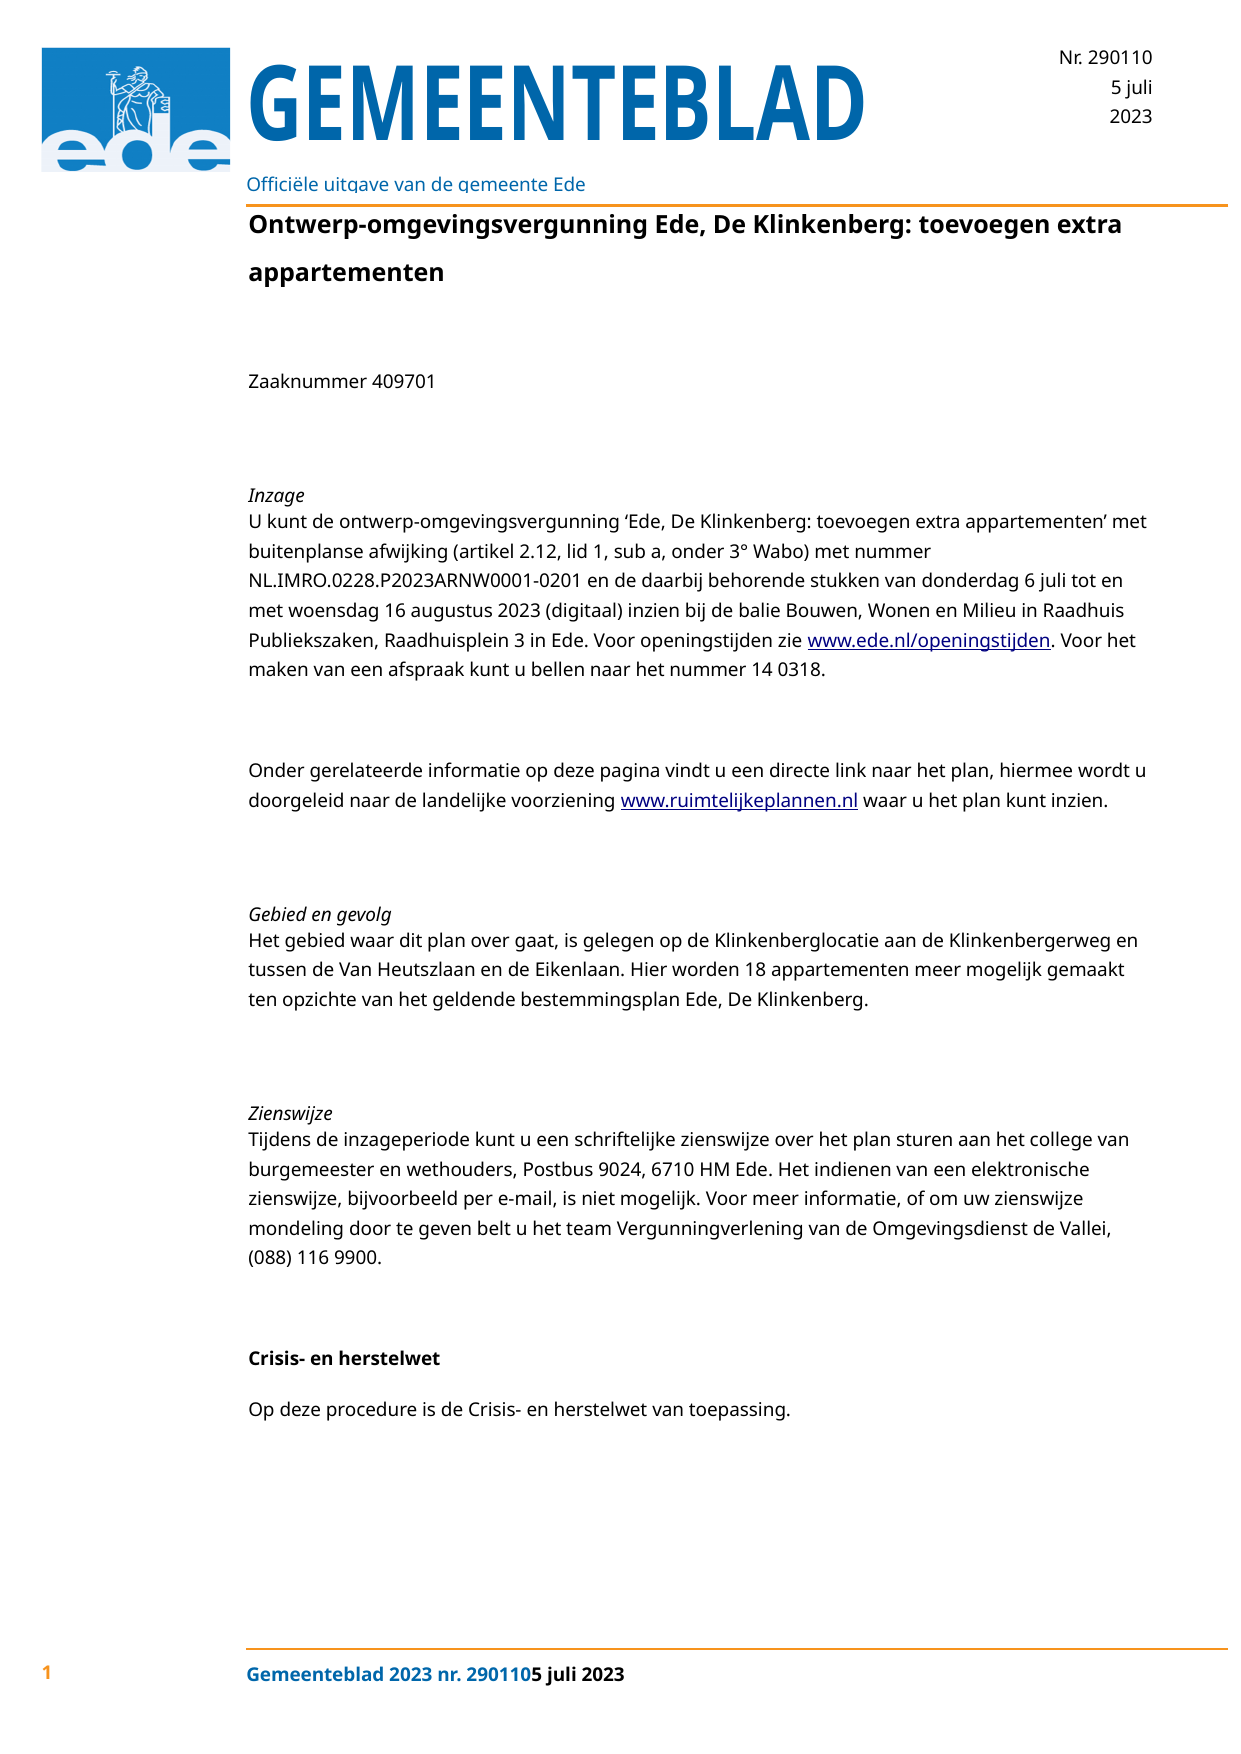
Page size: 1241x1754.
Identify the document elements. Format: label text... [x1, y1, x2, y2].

text U kunt de ontwerp-omgevingsvergunning ‘Ede, De Klinkenberg: toevoegen extra appartementen’ met buitenplanse afwijking (artikel 2.12, lid 1, sub a, onder 3° Wabo) met nummer NL.IMRO.0228.P2023ARNW0001-0201 en de daarbij behorende stukken van donderdag 6 juli tot en met woensdag 16 augustus 2023 (digitaal) inzien bij de balie Bouwen, Wonen en Milieu in Raadhuis Publiekszaken, Raadhuisplein 3 in Ede. Voor openingstijden zie www.ede.nl/openingstijden. Voor het maken van een afspraak kunt u bellen naar het nummer 14 0318. [248, 508, 1152, 682]
text Onder gerelateerde informatie op deze pagina vindt u een directe link naar het plan, hiermee wordt u doorgeleid naar de landelijke voorziening www.ruimtelijkeplannen.nl waar u het plan kunt inzien. [248, 757, 1152, 812]
text Het gebied waar dit plan over gaat, is gelegen op de Klinkenberglocatie aan de Klinkenbergerweg en tussen de Van Heutszlaan en de Eikenlaan. Hier worden 18 appartementen meer mogelijk gemaakt ten opzichte van het geldende bestemmingsplan Ede, De Klinkenberg. [248, 927, 1152, 1012]
text Gebied en gevolg [248, 901, 1152, 927]
text Zaaknummer 409701 [248, 368, 1152, 394]
text Crisis- en herstelwet [248, 1345, 1152, 1371]
text Op deze procedure is de Crisis- en herstelwet van toepassing. [248, 1396, 1152, 1421]
text Inzage [248, 483, 1152, 508]
picture [41, 47, 231, 172]
text Zienswijze [248, 1100, 1152, 1126]
text Ontwerp-omgevingsvergunning Ede, De Klinkenberg: toevoegen extra appartementen [248, 207, 1152, 288]
text Tijdens de inzageperiode kunt u een schriftelijke zienswijze over het plan sturen aan het college van burgemeester en wethouders, Postbus 9024, 6710 HM Ede. Het indienen van een elektronische zienswijze, bijvoorbeeld per e-mail, is niet mogelijk. Voor meer informatie, of om uw zienswijze mondeling door te geven belt u het team Vergunningverlening van de Omgevingsdienst de Vallei, (088) 116 9900. [248, 1126, 1152, 1270]
